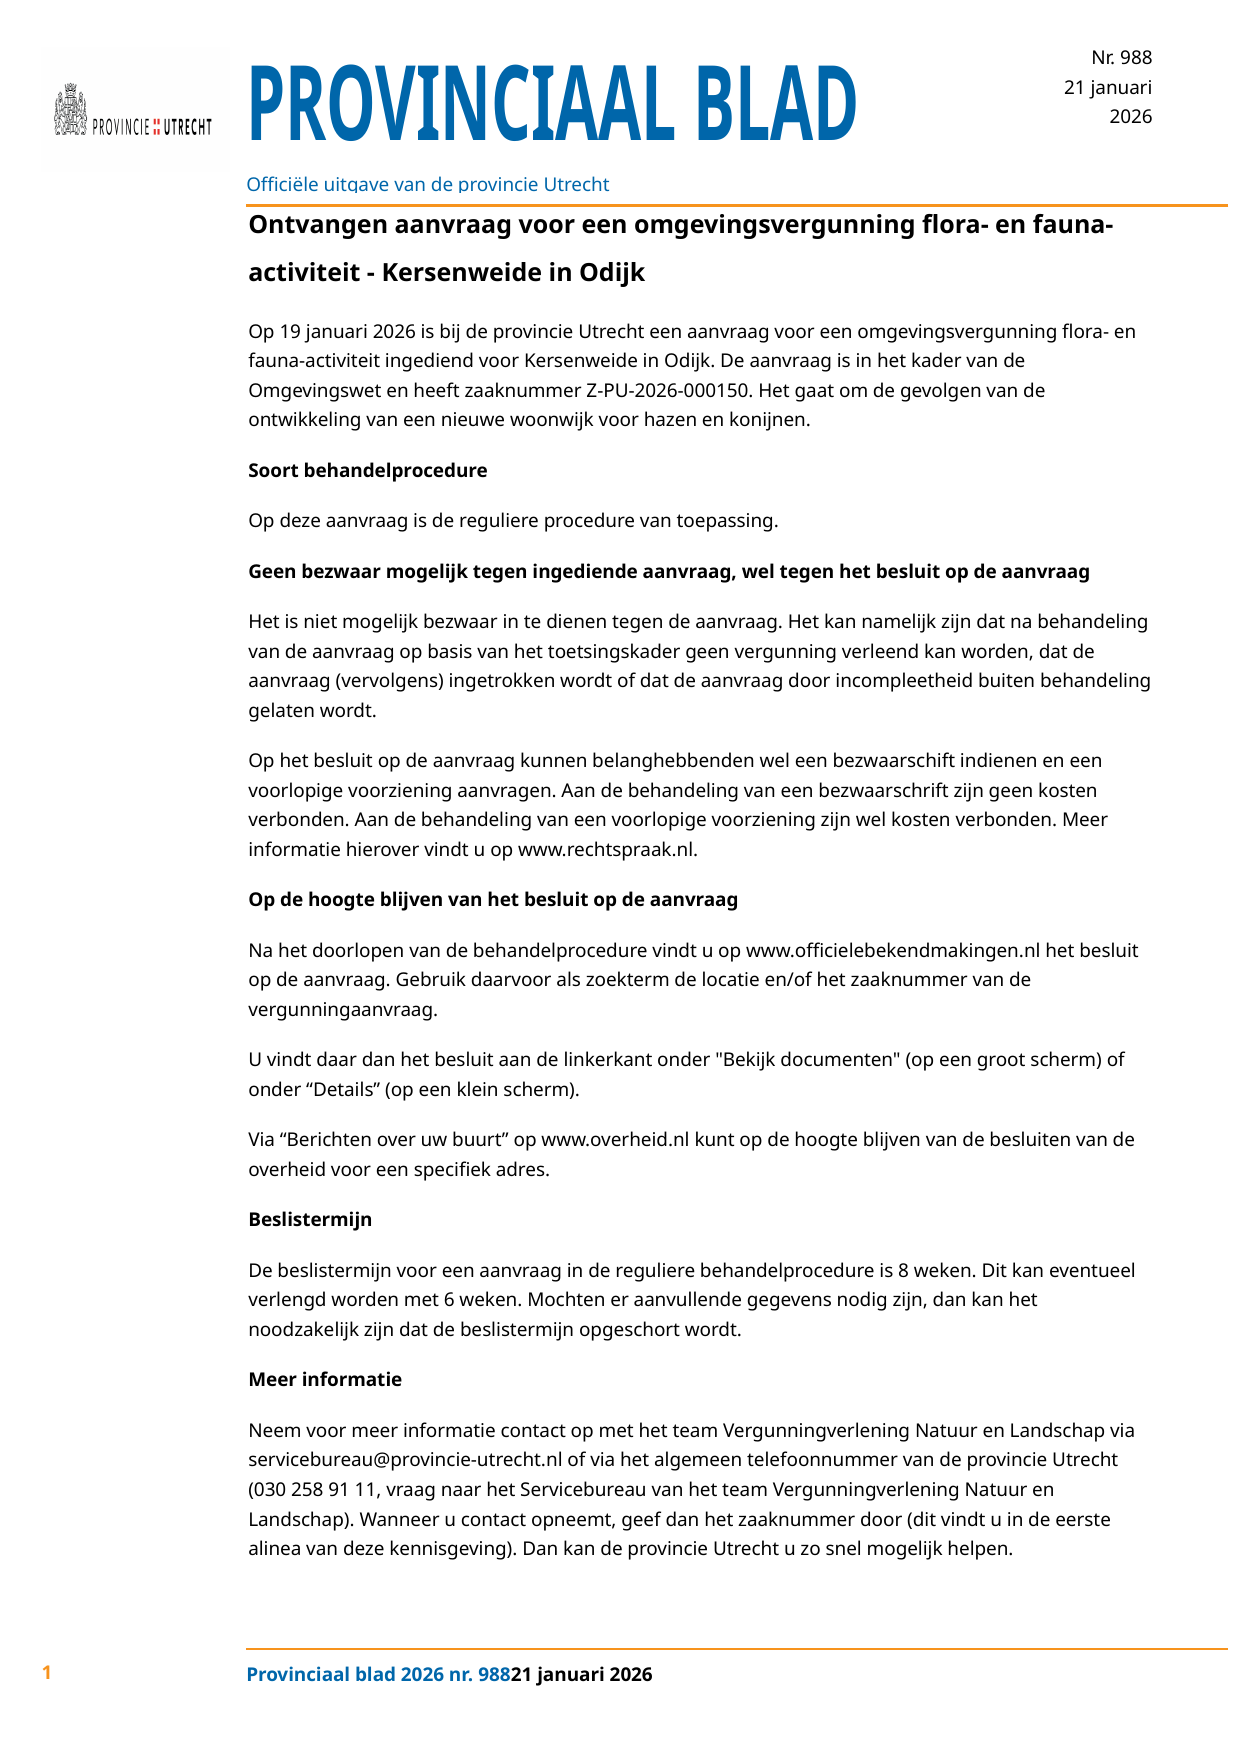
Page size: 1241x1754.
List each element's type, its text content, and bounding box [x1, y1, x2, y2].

text Het is niet mogelijk bezwaar in te dienen tegen de aanvraag. Het kan namelijk zijn dat na behandeling van de aanvraag op basis van het toetsingskader geen vergunning verleend kan worden, dat de aanvraag (vervolgens) ingetrokken wordt of dat de aanvraag door incompleetheid buiten behandeling gelaten wordt. [248, 608, 1152, 723]
text Soort behandelprocedure [248, 457, 1152, 483]
text Beslistermijn [248, 1207, 1152, 1232]
text De beslistermijn voor een aanvraag in de reguliere behandelprocedure is 8 weken. Dit kan eventueel verlengd worden met 6 weken. Mochten er aanvullende gegevens nodig zijn, dan kan het noodzakelijk zijn dat de beslistermijn opgeschort wordt. [248, 1257, 1152, 1342]
text Meer informatie [248, 1367, 1152, 1392]
text Op de hoogte blijven van het besluit op de aanvraag [248, 887, 1152, 912]
text Op deze aanvraag is de reguliere procedure van toepassing. [248, 507, 1152, 533]
text Neem voor meer informatie contact op met het team Vergunningverlening Natuur en Landschap via servicebureau@provincie-utrecht.nl of via het algemeen telefoonnummer van de provincie Utrecht (030 258 91 11, vraag naar het Servicebureau van het team Vergunningverlening Natuur en Landschap). Wanneer u contact opneemt, geef dan het zaaknummer door (dit vindt u in de eerste alinea van deze kennisgeving). Dan kan de provincie Utrecht u zo snel mogelijk helpen. [248, 1417, 1152, 1561]
text Na het doorlopen van de behandelprocedure vindt u op www.officielebekendmakingen.nl het besluit op de aanvraag. Gebruik daarvoor als zoekterm de locatie en/of het zaaknummer van de vergunningaanvraag. [248, 937, 1152, 1022]
text Geen bezwaar mogelijk tegen ingediende aanvraag, wel tegen het besluit op de aanvraag [248, 558, 1152, 584]
text Op het besluit op de aanvraag kunnen belanghebbenden wel een bezwaarschift indienen en een voorlopige voorziening aanvragen. Aan de behandeling van een bezwaarschrift zijn geen kosten verbonden. Aan de behandeling van een voorlopige voorziening zijn wel kosten verbonden. Meer informatie hierover vindt u op www.rechtspraak.nl. [248, 747, 1152, 862]
text U vindt daar dan het besluit aan de linkerkant onder "Bekijk documenten" (op een groot scherm) of onder “Details” (op een klein scherm). [248, 1047, 1152, 1102]
text Ontvangen aanvraag voor een omgevingsvergunning flora- en fauna-activiteit - Kersenweide in Odijk [248, 207, 1152, 288]
text Op 19 januari 2026 is bij de provincie Utrecht een aanvraag voor een omgevingsvergunning flora- en fauna-activiteit ingediend voor Kersenweide in Odijk. De aanvraag is in het kader van de Omgevingswet en heeft zaaknummer Z-PU-2026-000150. Het gaat om de gevolgen van de ontwikkeling van een nieuwe woonwijk voor hazen en konijnen. [248, 318, 1152, 432]
text Via “Berichten over uw buurt” op www.overheid.nl kunt op de hoogte blijven van de besluiten van de overheid voor een specifiek adres. [248, 1127, 1152, 1182]
picture [41, 47, 231, 172]
